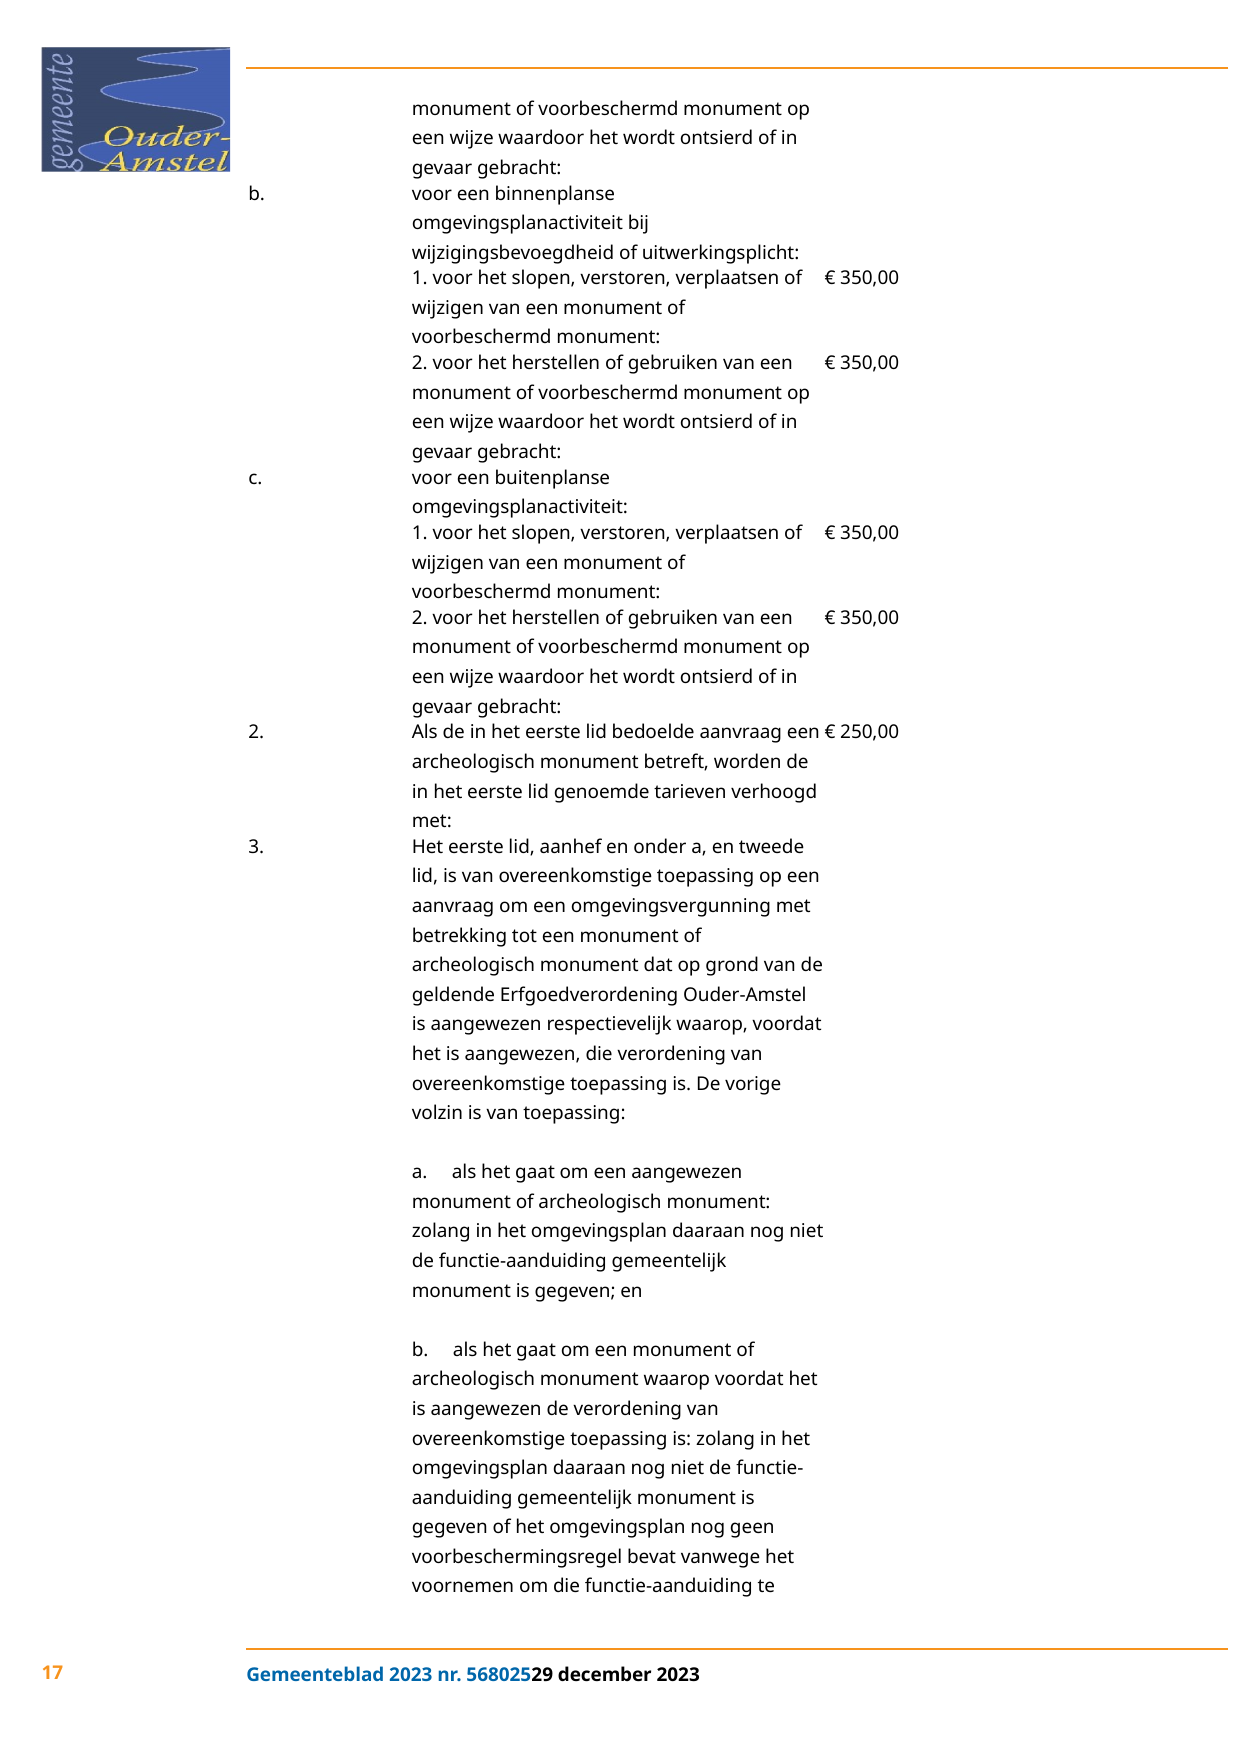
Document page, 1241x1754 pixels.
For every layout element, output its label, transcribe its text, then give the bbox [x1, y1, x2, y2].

table_cell 2. voor het herstellen of gebruiken van een monument of voorbeschermd monument op een wijze waardoor het wordt ontsierd of in gevaar gebracht: [412, 350, 824, 464]
table_cell [248, 604, 412, 719]
table_cell c. [248, 464, 412, 519]
table_cell [248, 95, 412, 180]
table_cell voor een binnenplanse omgevingsplanactiviteit bij wijzigingsbevoegdheid of uitwerkingsplicht: [412, 180, 824, 264]
table_cell [824, 833, 988, 1598]
table_cell Als de in het eerste lid bedoelde aanvraag een archeologisch monument betreft, worden de in het eerste lid genoemde tarieven verhoogd met: [412, 719, 824, 833]
table_cell Het eerste lid, aanhef en onder a, en tweede lid, is van overeenkomstige toepassing op een aanvraag om een omgevingsvergunning met betrekking tot een monument of archeologisch monument dat op grond van de geldende Erfgoedverordening Ouder-Amstel is aangewezen respectievelijk waarop, voordat het is aangewezen, die verordening van overeenkomstige toepassing is. De vorige volzin is van toepassing: a. als het gaat om een aangewezen monument of archeologisch monument: zolang in het omgevingsplan daaraan nog niet de functie-aanduiding gemeentelijk monument is gegeven; en b. als het gaat om een monument of archeologisch monument waarop voordat het is aangewezen de verordening van overeenkomstige toepassing is: zolang in het omgevingsplan daaraan nog niet de functie-aanduiding gemeentelijk monument is gegeven of het omgevingsplan nog geen voorbeschermingsregel bevat vanwege het voornemen om die functie-aanduiding te [412, 833, 824, 1598]
table_cell 3. [248, 833, 412, 1598]
table_cell voor een buitenplanse omgevingsplanactiviteit: [412, 464, 824, 519]
table_cell [824, 180, 988, 264]
table_cell € 350,00 [824, 350, 988, 464]
table_cell [248, 265, 412, 349]
table_cell 1. voor het slopen, verstoren, verplaatsen of wijzigen van een monument of voorbeschermd monument: [412, 519, 824, 604]
table_cell monument of voorbeschermd monument op een wijze waardoor het wordt ontsierd of in gevaar gebracht: [412, 95, 824, 180]
table_cell € 350,00 [824, 604, 988, 719]
table_cell b. [248, 180, 412, 264]
table_cell 1. voor het slopen, verstoren, verplaatsen of wijzigen van een monument of voorbeschermd monument: [412, 265, 824, 349]
table_cell 2. [248, 719, 412, 833]
picture [41, 47, 231, 172]
table_cell [824, 464, 988, 519]
table_cell [248, 350, 412, 464]
table_cell € 350,00 [824, 519, 988, 604]
table_cell € 250,00 [824, 719, 988, 833]
table_cell € 350,00 [824, 265, 988, 349]
table_cell [248, 519, 412, 604]
table_cell [824, 95, 988, 180]
table_cell 2. voor het herstellen of gebruiken van een monument of voorbeschermd monument op een wijze waardoor het wordt ontsierd of in gevaar gebracht: [412, 604, 824, 719]
